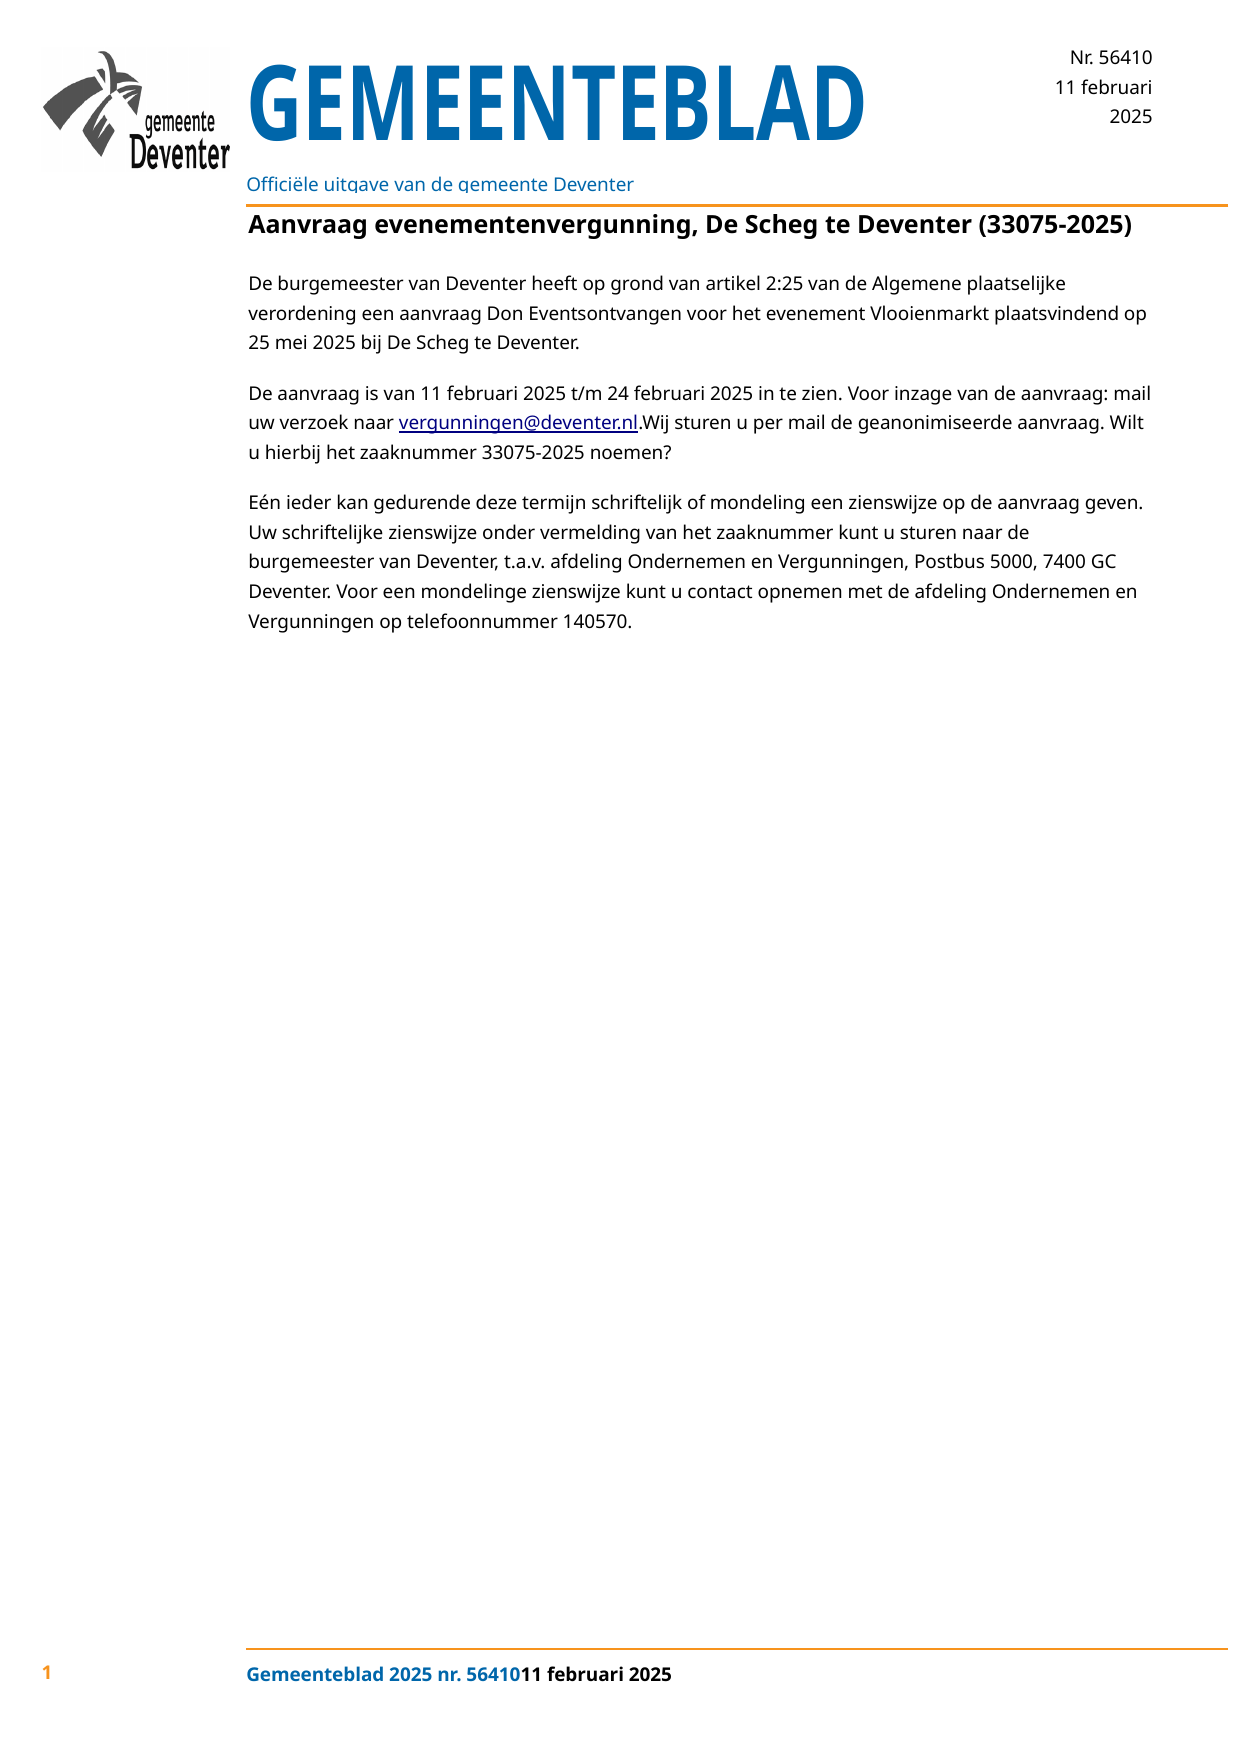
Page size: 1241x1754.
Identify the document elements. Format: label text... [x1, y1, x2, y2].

text De burgemeester van Deventer heeft op grond van artikel 2:25 van de Algemene plaatselijke verordening een aanvraag Don Eventsontvangen voor het evenement Vlooienmarkt plaatsvindend op 25 mei 2025 bij De Scheg te Deventer. [248, 270, 1152, 355]
text Aanvraag evenementenvergunning, De Scheg te Deventer (33075-2025) [248, 207, 1152, 241]
picture [41, 47, 231, 172]
text Eén ieder kan gedurende deze termijn schriftelijk of mondeling een zienswijze op de aanvraag geven. Uw schriftelijke zienswijze onder vermelding van het zaaknummer kunt u sturen naar de burgemeester van Deventer, t.a.v. afdeling Ondernemen en Vergunningen, Postbus 5000, 7400 GC Deventer. Voor een mondelinge zienswijze kunt u contact opnemen met de afdeling Ondernemen en Vergunningen op telefoonnummer 140570. [248, 489, 1152, 633]
text De aanvraag is van 11 februari 2025 t/m 24 februari 2025 in te zien. Voor inzage van de aanvraag: mail uw verzoek naar vergunningen@deventer.nl.Wij sturen u per mail de geanonimiseerde aanvraag. Wilt u hierbij het zaaknummer 33075-2025 noemen? [248, 380, 1152, 465]
